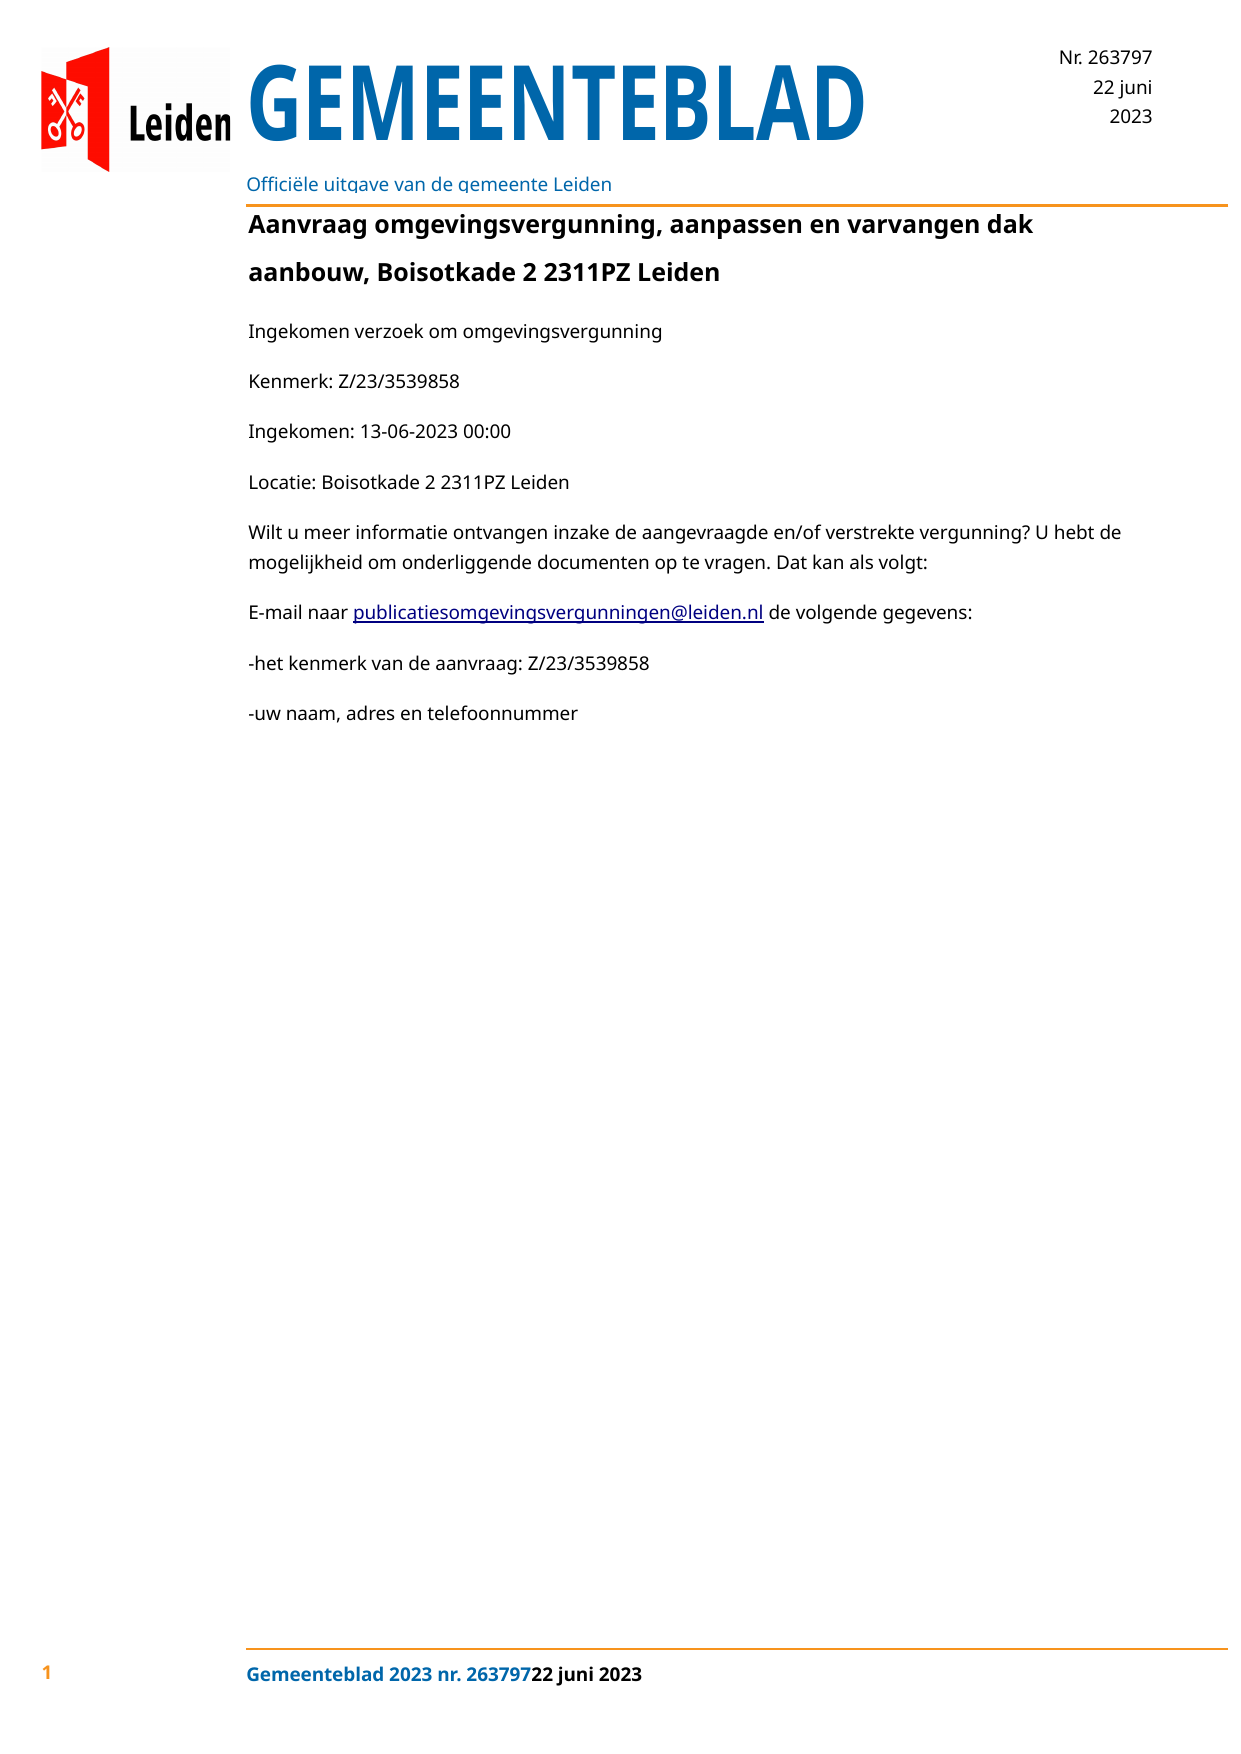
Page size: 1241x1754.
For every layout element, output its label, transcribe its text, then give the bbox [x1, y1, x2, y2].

text -het kenmerk van de aanvraag: Z/23/3539858 [248, 650, 1152, 676]
picture [41, 47, 231, 172]
text -uw naam, adres en telefoonnummer [248, 700, 1152, 726]
text Locatie: Boisotkade 2 2311PZ Leiden [248, 469, 1152, 495]
text Kenmerk: Z/23/3539858 [248, 368, 1152, 394]
text Wilt u meer informatie ontvangen inzake de aangevraagde en/of verstrekte vergunning? U hebt de mogelijkheid om onderliggende documenten op te vragen. Dat kan als volgt: [248, 519, 1152, 575]
text Aanvraag omgevingsvergunning, aanpassen en varvangen dak aanbouw, Boisotkade 2 2311PZ Leiden [248, 207, 1152, 288]
text Ingekomen: 13-06-2023 00:00 [248, 419, 1152, 444]
text Ingekomen verzoek om omgevingsvergunning [248, 318, 1152, 344]
text E-mail naar publicatiesomgevingsvergunningen@leiden.nl de volgende gegevens: [248, 599, 1152, 625]
